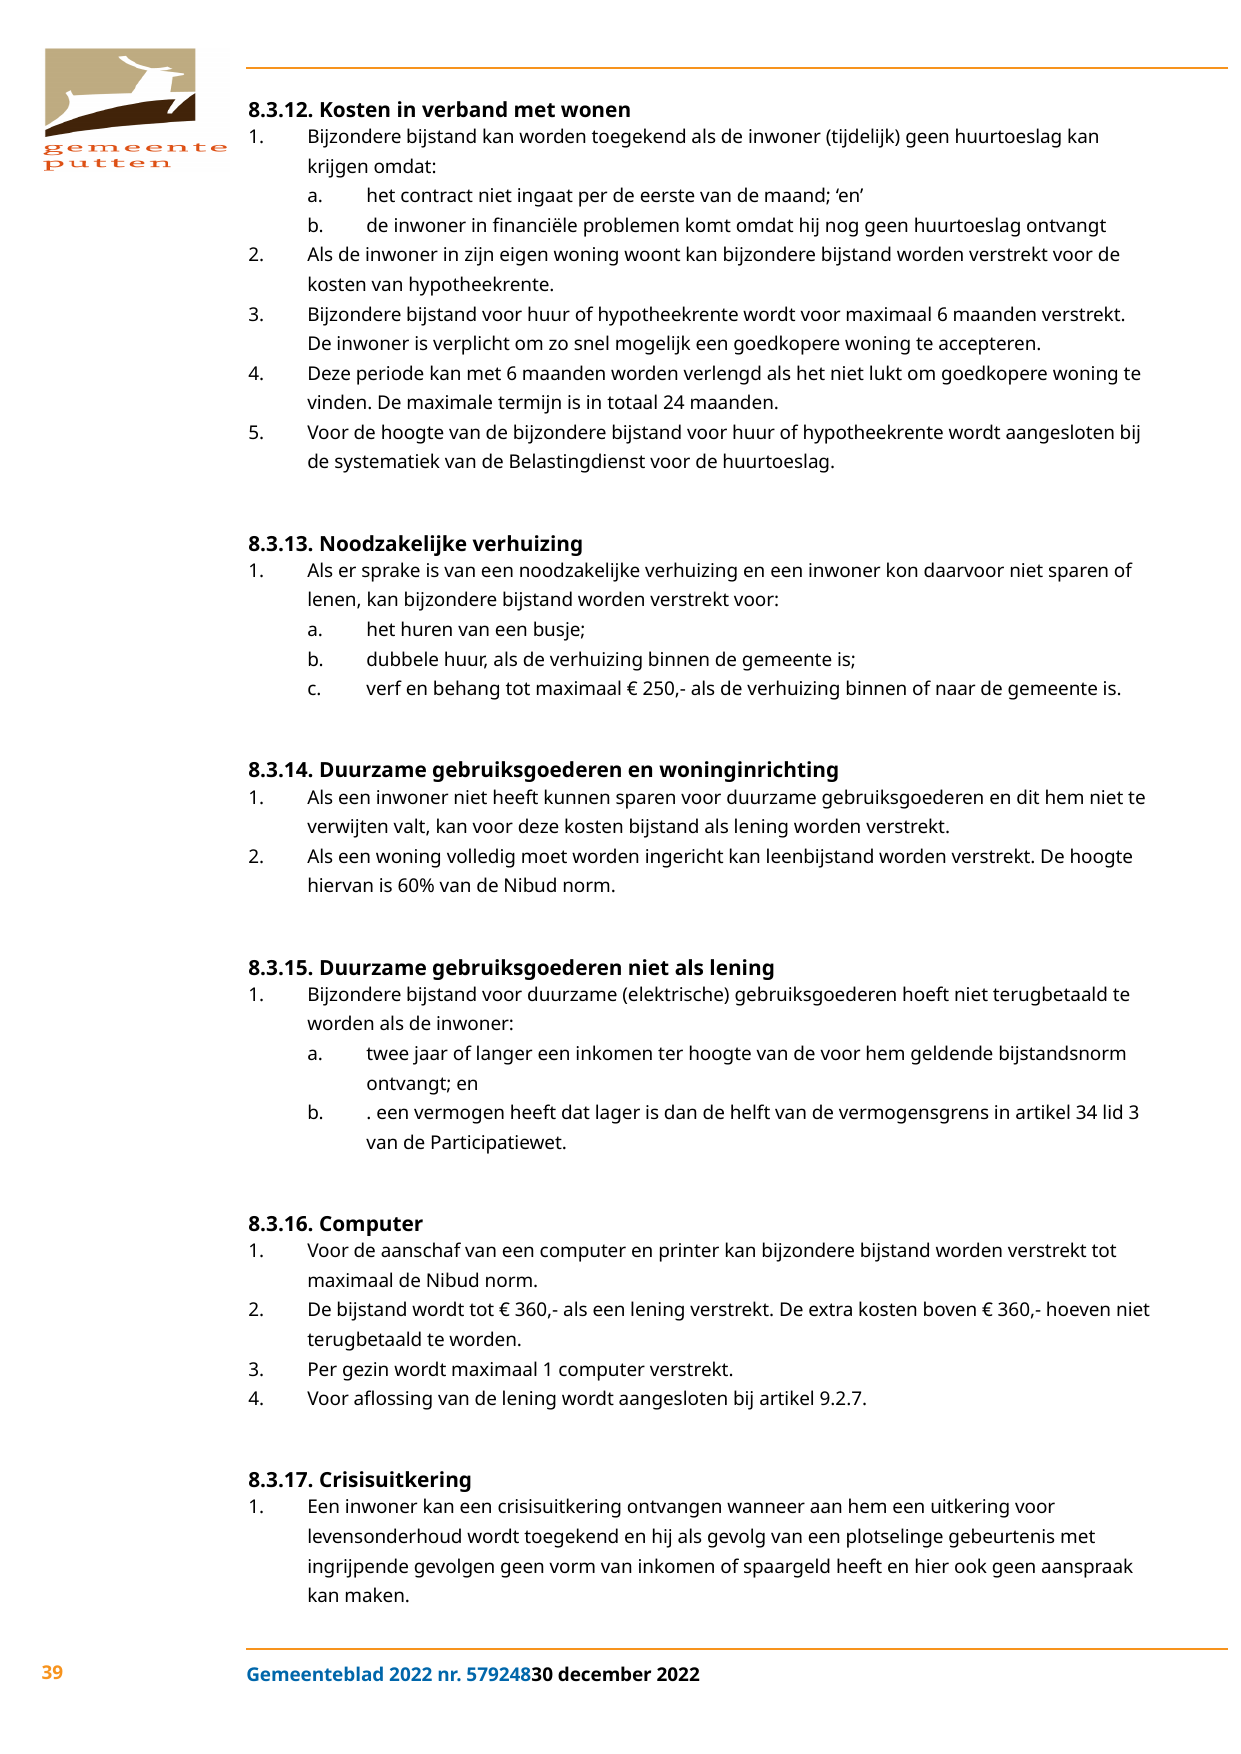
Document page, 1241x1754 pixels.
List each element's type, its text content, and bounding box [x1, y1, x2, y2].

list dubbele huur, als de verhuizing binnen de gemeente is; [307, 646, 1152, 672]
list . een vermogen heeft dat lager is dan de helft van de vermogensgrens in artikel 34 lid 3 van de Participatiewet. [307, 1099, 1152, 1155]
list de inwoner in financiële problemen komt omdat hij nog geen huurtoeslag ontvangt [307, 212, 1152, 238]
list Als er sprake is van een noodzakelijke verhuizing en een inwoner kon daarvoor niet sparen of lenen, kan bijzondere bijstand worden verstrekt voor: [248, 557, 1152, 612]
list Als een inwoner niet heeft kunnen sparen voor duurzame gebruiksgoederen en dit hem niet te verwijten valt, kan voor deze kosten bijstand als lening worden verstrekt. [248, 784, 1152, 839]
list Voor de hoogte van de bijzondere bijstand voor huur of hypotheekrente wordt aangesloten bij de systematiek van de Belastingdienst voor de huurtoeslag. [248, 419, 1152, 474]
list Bijzondere bijstand kan worden toegekend als de inwoner (tijdelijk) geen huurtoeslag kan krijgen omdat: [248, 123, 1152, 178]
list het huren van een busje; [307, 616, 1152, 642]
list Voor de aanschaf van een computer en printer kan bijzondere bijstand worden verstrekt tot maximaal de Nibud norm. [248, 1237, 1152, 1293]
list twee jaar of langer een inkomen ter hoogte van de voor hem geldende bijstandsnorm ontvangt; en [307, 1040, 1152, 1096]
list Per gezin wordt maximaal 1 computer verstrekt. [248, 1356, 1152, 1381]
list Als een woning volledig moet worden ingericht kan leenbijstand worden verstrekt. De hoogte hiervan is 60% van de Nibud norm. [248, 843, 1152, 898]
list Als de inwoner in zijn eigen woning woont kan bijzondere bijstand worden verstrekt voor de kosten van hypotheekrente. [248, 242, 1152, 297]
list Een inwoner kan een crisisuitkering ontvangen wanneer aan hem een uitkering voor levensonderhoud wordt toegekend en hij als gevolg van een plotselinge gebeurtenis met ingrijpende gevolgen geen vorm van inkomen of spaargeld heeft en hier ook geen aanspraak kan maken. [248, 1494, 1152, 1608]
list Voor aflossing van de lening wordt aangesloten bij artikel 9.2.7. [248, 1385, 1152, 1411]
text 8.3.12. Kosten in verband met wonen [248, 95, 1152, 123]
list verf en behang tot maximaal € 250,- als de verhuizing binnen of naar de gemeente is. [307, 675, 1152, 701]
list Deze periode kan met 6 maanden worden verlengd als het niet lukt om goedkopere woning te vinden. De maximale termijn is in totaal 24 maanden. [248, 360, 1152, 415]
text 8.3.17. Crisisuitkering [248, 1465, 1152, 1494]
text 8.3.14. Duurzame gebruiksgoederen en woninginrichting [248, 755, 1152, 784]
picture [41, 47, 231, 172]
list Bijzondere bijstand voor duurzame (elektrische) gebruiksgoederen hoeft niet terugbetaald te worden als de inwoner: [248, 981, 1152, 1036]
text 8.3.13. Noodzakelijke verhuizing [248, 529, 1152, 557]
list De bijstand wordt tot € 360,- als een lening verstrekt. De extra kosten boven € 360,- hoeven niet terugbetaald te worden. [248, 1297, 1152, 1352]
text 8.3.15. Duurzame gebruiksgoederen niet als lening [248, 953, 1152, 981]
list het contract niet ingaat per de eerste van de maand; ‘en’ [307, 182, 1152, 208]
text 8.3.16. Computer [248, 1209, 1152, 1237]
list Bijzondere bijstand voor huur of hypotheekrente wordt voor maximaal 6 maanden verstrekt. De inwoner is verplicht om zo snel mogelijk een goedkopere woning te accepteren. [248, 301, 1152, 356]
